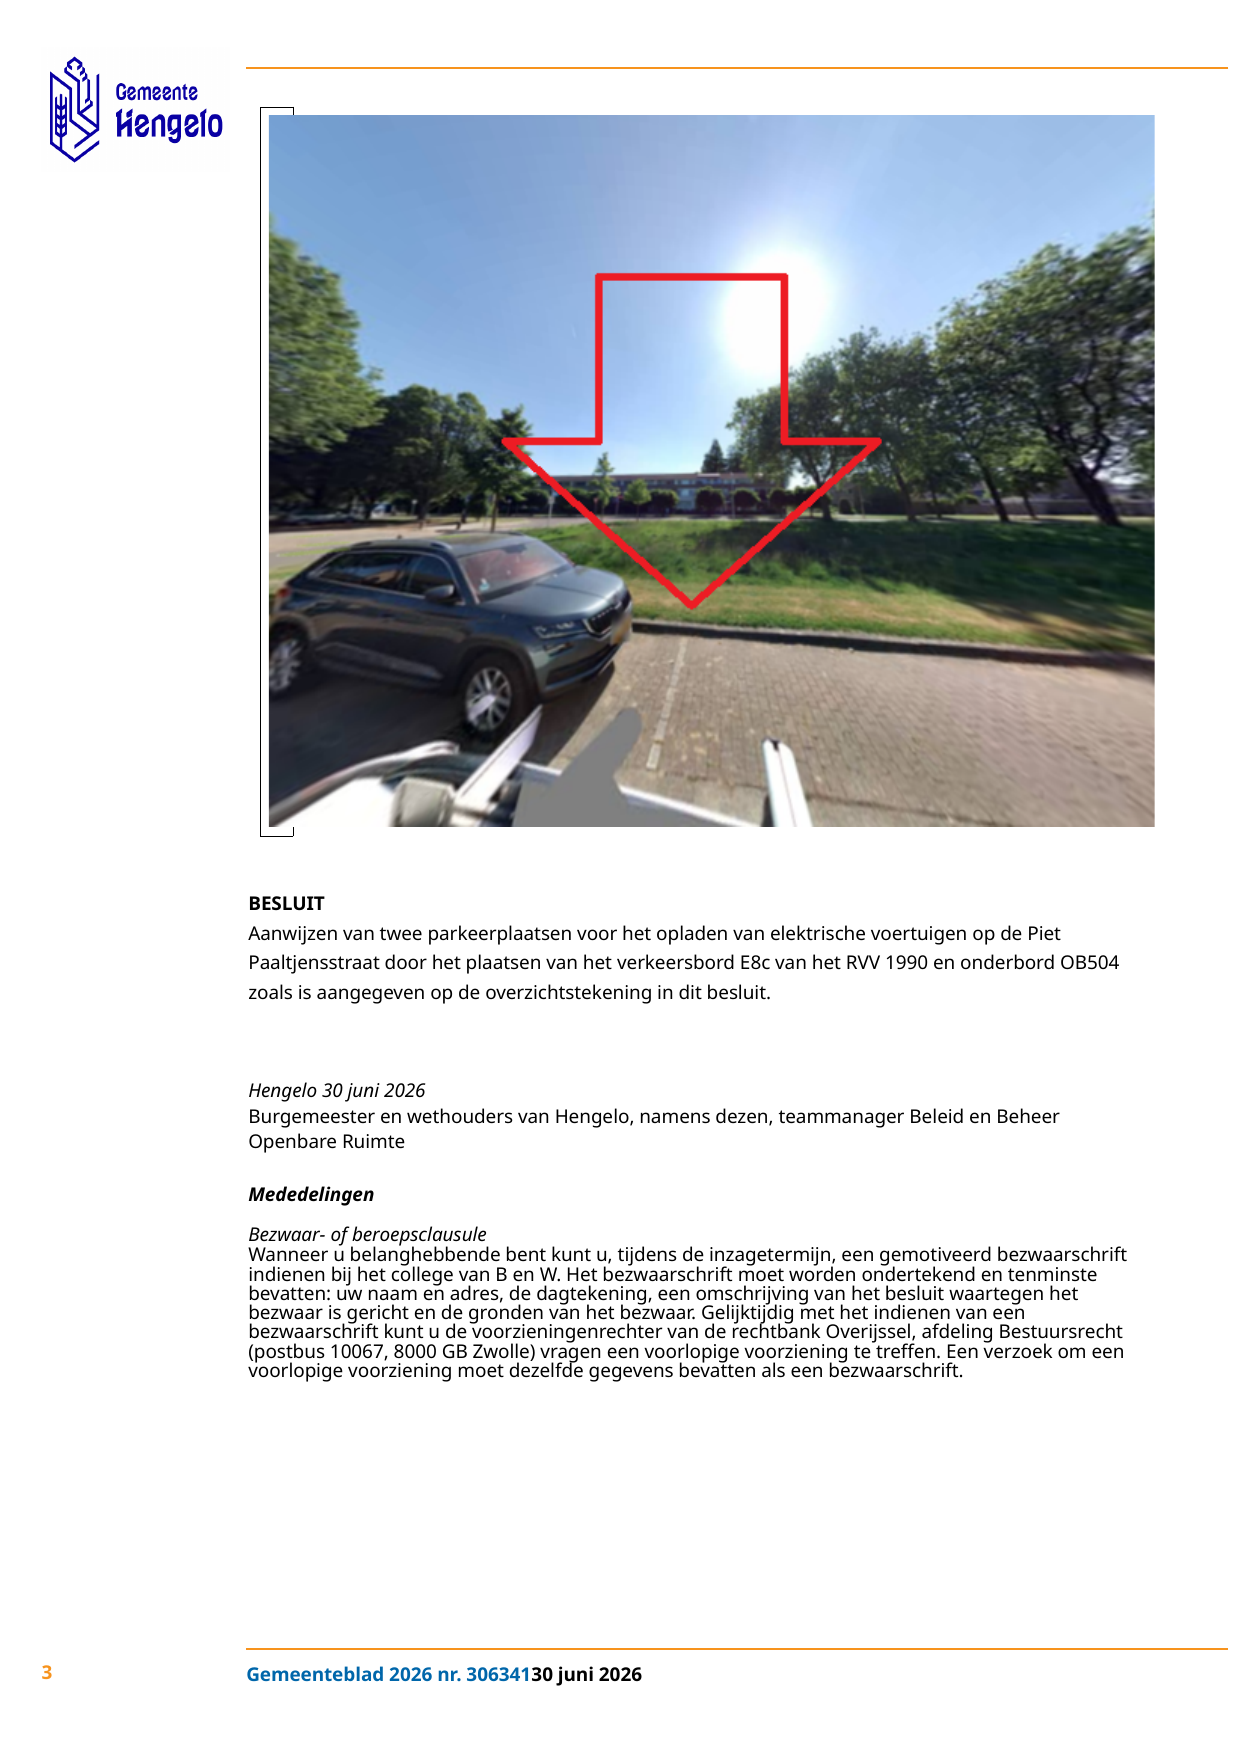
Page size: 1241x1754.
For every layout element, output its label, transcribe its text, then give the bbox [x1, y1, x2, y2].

picture [268, 115, 1155, 827]
text Mededelingen [248, 1181, 1152, 1207]
text Hengelo 30 juni 2026 [248, 1077, 1152, 1103]
picture [41, 47, 231, 172]
text Burgemeester en wethouders van Hengelo, namens dezen, teammanager Beleid en Beheer Openbare Ruimte [248, 1103, 1152, 1154]
text Bezwaar- of beroepsclausule [248, 1221, 1152, 1246]
text Aanwijzen van twee parkeerplaatsen voor het opladen van elektrische voertuigen op de Piet Paaltjensstraat door het plaatsen van het verkeersbord E8c van het RVV 1990 en onderbord OB504 zoals is aangegeven op de overzichtstekening in dit besluit. [248, 920, 1152, 1004]
text Wanneer u belanghebbende bent kunt u, tijdens de inzagetermijn, een gemotiveerd bezwaarschrift indienen bij het college van B en W. Het bezwaarschrift moet worden ondertekend en tenminste bevatten: uw naam en adres, de dagtekening, een omschrijving van het besluit waartegen het bezwaar is gericht en de gronden van het bezwaar. Gelijktijdig met het indienen van een bezwaarschrift kunt u de voorzieningenrechter van de rechtbank Overijssel, afdeling Bestuursrecht (postbus 10067, 8000 GB Zwolle) vragen een voorlopige voorziening te treffen. Een verzoek om een voorlopige voorziening moet dezelfde gegevens bevatten als een bezwaarschrift. [248, 1246, 1152, 1381]
text BESLUIT [248, 890, 1152, 916]
